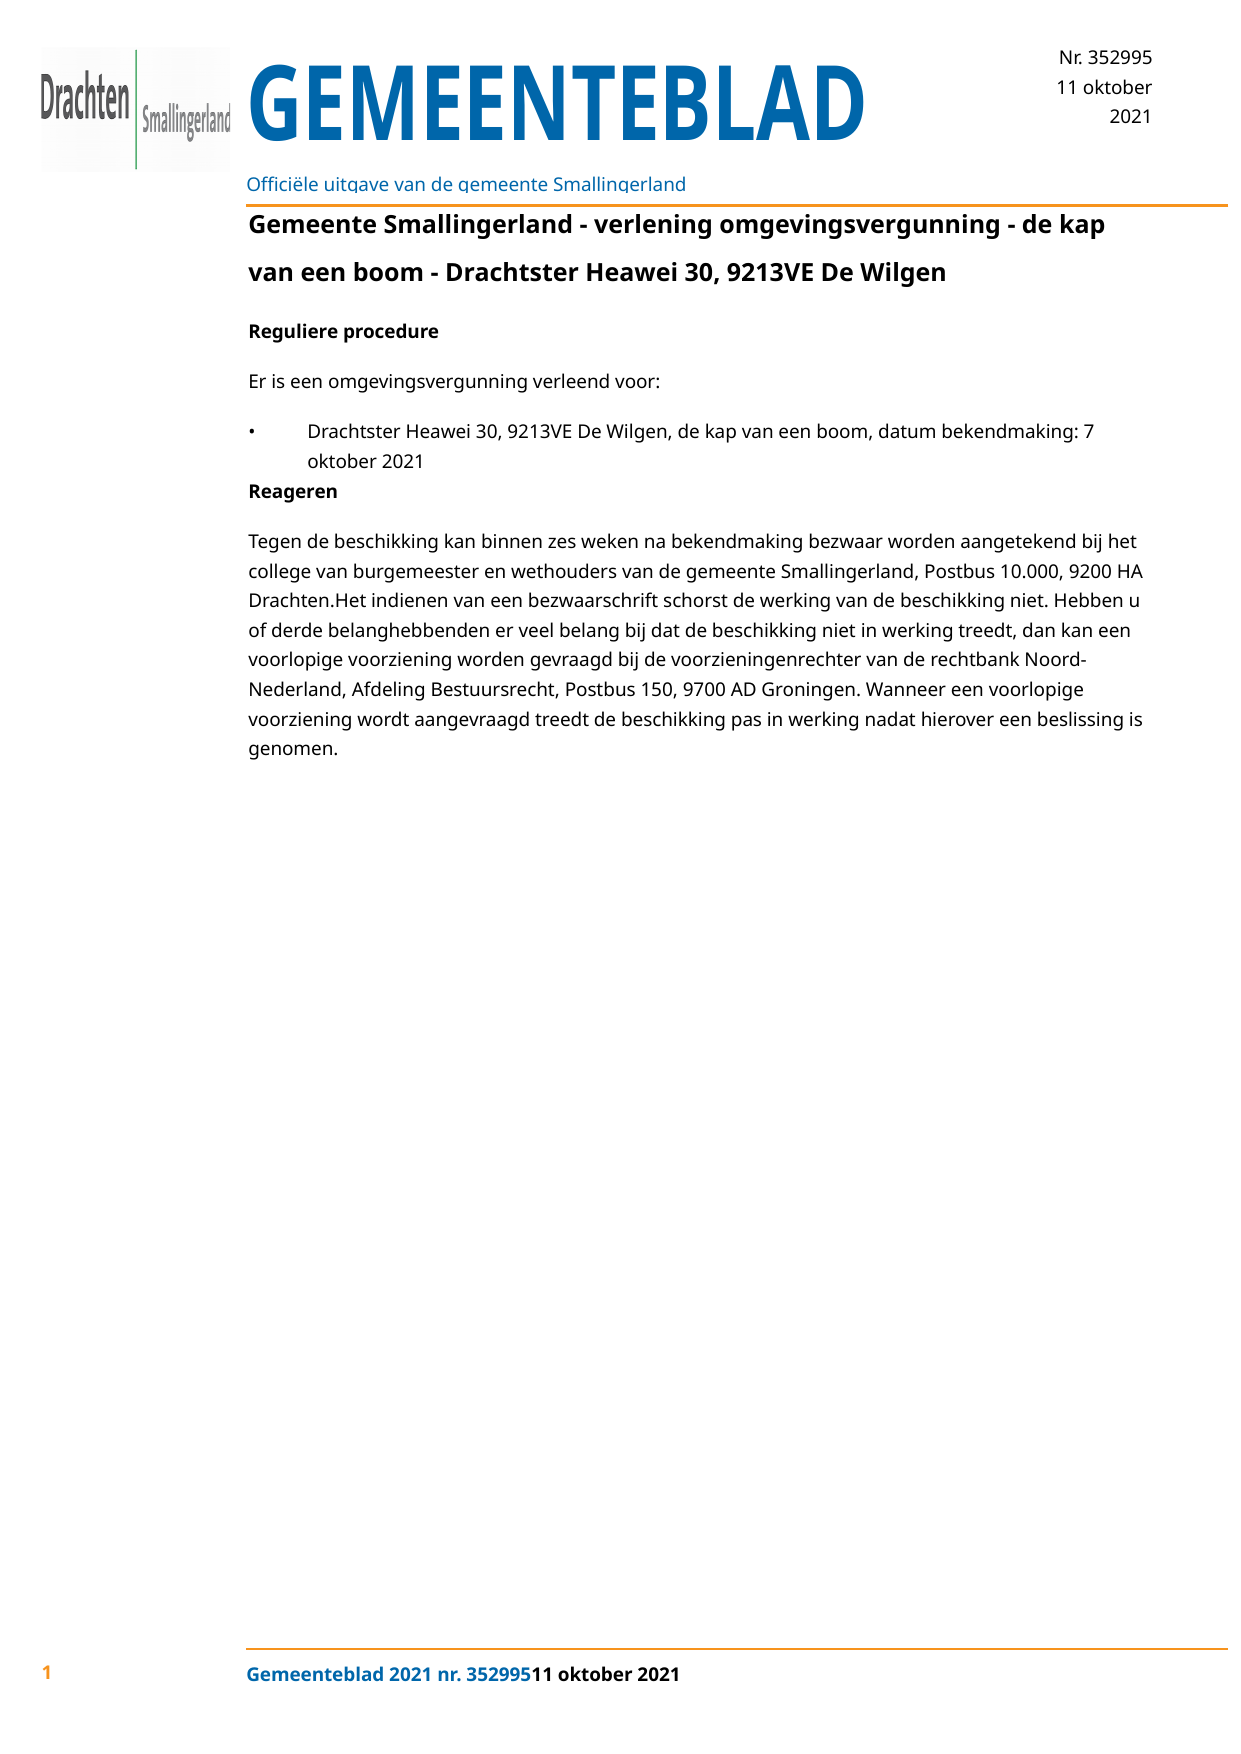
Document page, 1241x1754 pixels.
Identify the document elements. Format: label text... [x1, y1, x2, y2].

text Gemeente Smallingerland - verlening omgevingsvergunning - de kap van een boom - Drachtster Heawei 30, 9213VE De Wilgen [248, 207, 1152, 288]
text Tegen de beschikking kan binnen zes weken na bekendmaking bezwaar worden aangetekend bij het college van burgemeester en wethouders van de gemeente Smallingerland, Postbus 10.000, 9200 HA Drachten.Het indienen van een bezwaarschrift schorst de werking van de beschikking niet. Hebben u of derde belanghebbenden er veel belang bij dat de beschikking niet in werking treedt, dan kan een voorlopige voorziening worden gevraagd bij de voorzieningenrechter van de rechtbank Noord-Nederland, Afdeling Bestuursrecht, Postbus 150, 9700 AD Groningen. Wanneer een voorlopige voorziening wordt aangevraagd treedt de beschikking pas in werking nadat hierover een beslissing is genomen. [248, 528, 1152, 761]
text Reguliere procedure [248, 318, 1152, 344]
picture [41, 47, 231, 172]
text Er is een omgevingsvergunning verleend voor: [248, 368, 1152, 394]
text Reageren [248, 478, 1152, 504]
list Drachtster Heawei 30, 9213VE De Wilgen, de kap van een boom, datum bekendmaking: 7 oktober 2021 [248, 419, 1152, 474]
